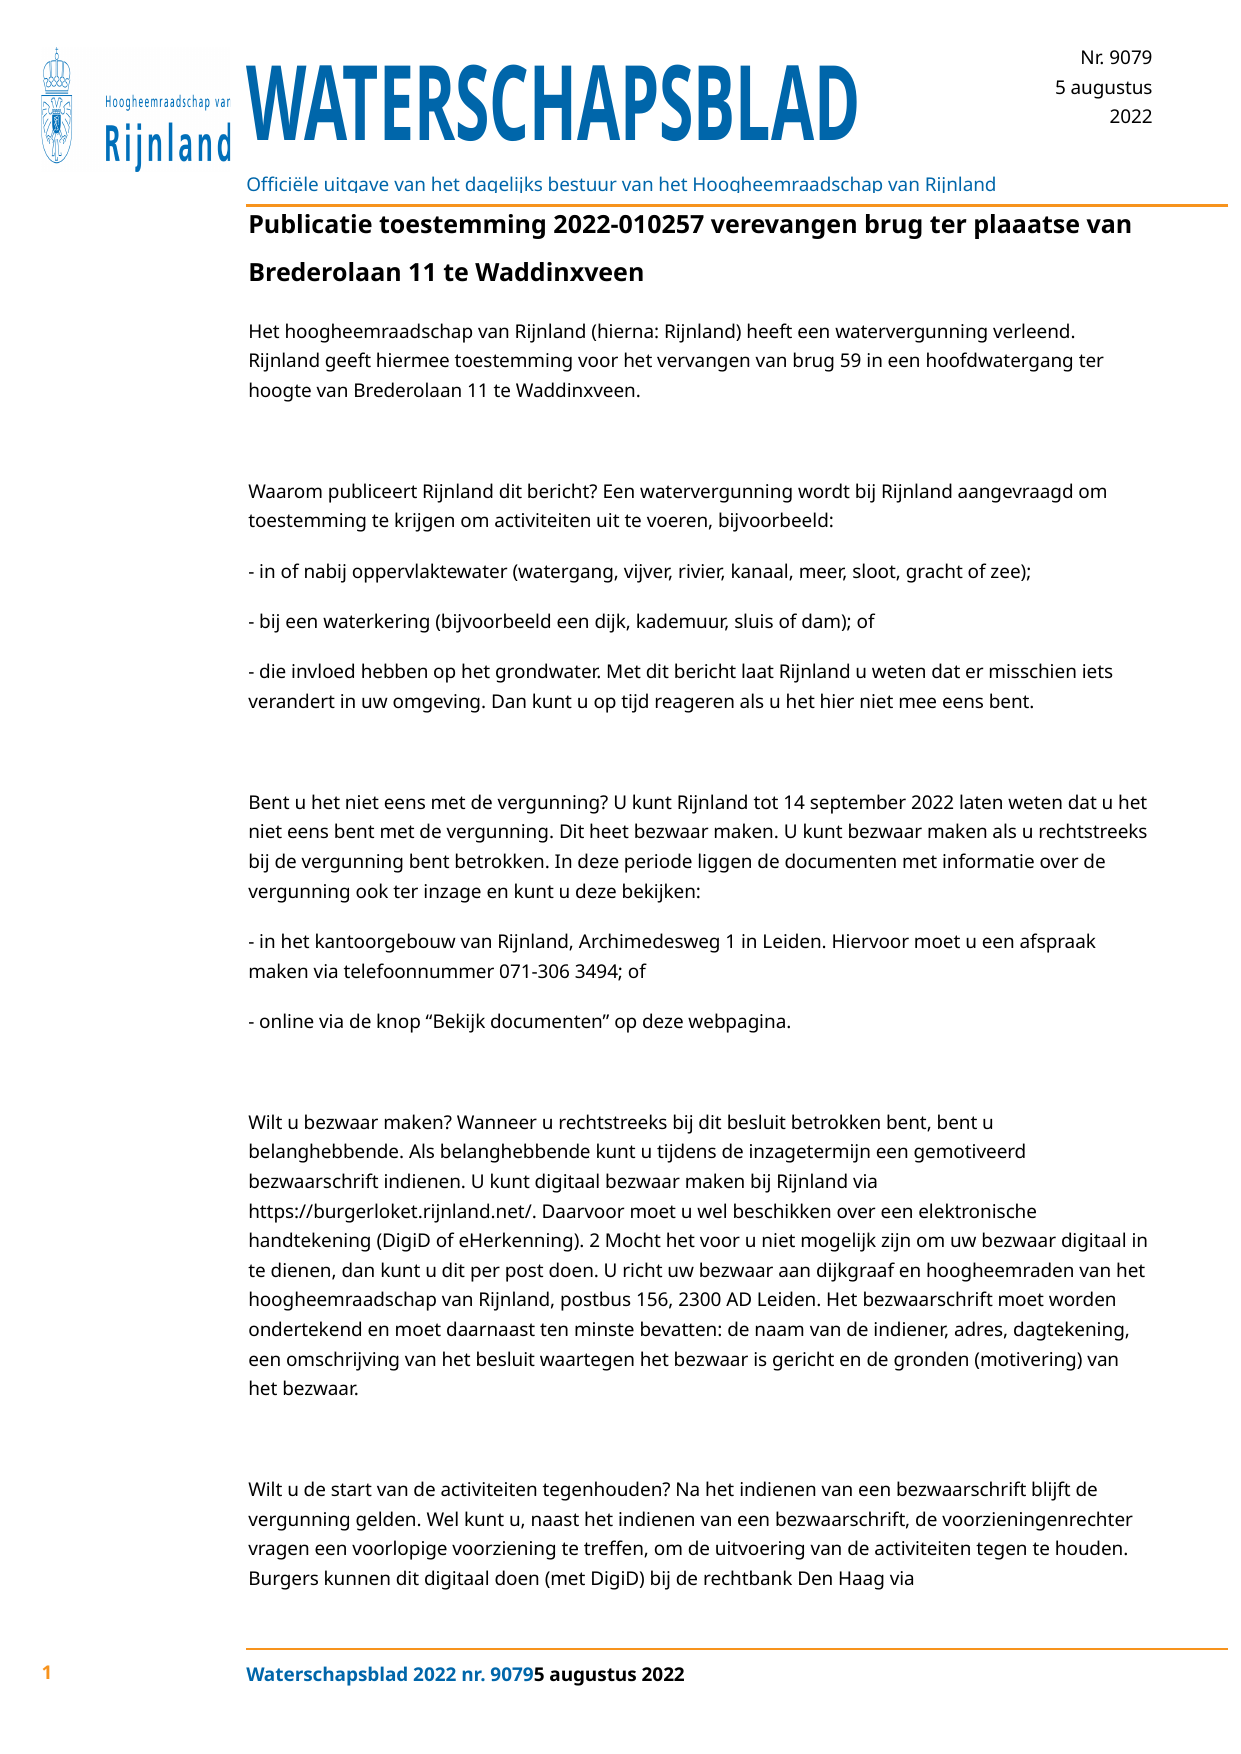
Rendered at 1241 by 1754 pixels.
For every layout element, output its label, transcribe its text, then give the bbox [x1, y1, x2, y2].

text Wilt u bezwaar maken? Wanneer u rechtstreeks bij dit besluit betrokken bent, bent u belanghebbende. Als belanghebbende kunt u tijdens de inzagetermijn een gemotiveerd bezwaarschrift indienen. U kunt digitaal bezwaar maken bij Rijnland via https://burgerloket.rijnland.net/. Daarvoor moet u wel beschikken over een elektronische handtekening (DigiD of eHerkenning). 2 Mocht het voor u niet mogelijk zijn om uw bezwaar digitaal in te dienen, dan kunt u dit per post doen. U richt uw bezwaar aan dijkgraaf en hoogheemraden van het hoogheemraadschap van Rijnland, postbus 156, 2300 AD Leiden. Het bezwaarschrift moet worden ondertekend en moet daarnaast ten minste bevatten: de naam van de indiener, adres, dagtekening, een omschrijving van het besluit waartegen het bezwaar is gericht en de gronden (motivering) van het bezwaar. [248, 1109, 1152, 1401]
text Bent u het niet eens met de vergunning? U kunt Rijnland tot 14 september 2022 laten weten dat u het niet eens bent met de vergunning. Dit heet bezwaar maken. U kunt bezwaar maken als u rechtstreeks bij de vergunning bent betrokken. In deze periode liggen de documenten met informatie over de vergunning ook ter inzage en kunt u deze bekijken: [248, 789, 1152, 904]
text - online via de knop “Bekijk documenten” op deze webpagina. [248, 1008, 1152, 1034]
text - bij een waterkering (bijvoorbeeld een dijk, kademuur, sluis of dam); of [248, 608, 1152, 634]
text Waarom publiceert Rijnland dit bericht? Een watervergunning wordt bij Rijnland aangevraagd om toestemming te krijgen om activiteiten uit te voeren, bijvoorbeeld: [248, 478, 1152, 533]
text Publicatie toestemming 2022-010257 verevangen brug ter plaaatse van Brederolaan 11 te Waddinxveen [248, 207, 1152, 288]
text - in het kantoorgebouw van Rijnland, Archimedesweg 1 in Leiden. Hiervoor moet u een afspraak maken via telefoonnummer 071-306 3494; of [248, 928, 1152, 984]
text - in of nabij oppervlaktewater (watergang, vijver, rivier, kanaal, meer, sloot, gracht of zee); [248, 558, 1152, 584]
text - die invloed hebben op het grondwater. Met dit bericht laat Rijnland u weten dat er misschien iets verandert in uw omgeving. Dan kunt u op tijd reageren als u het hier niet mee eens bent. [248, 659, 1152, 714]
text Wilt u de start van de activiteiten tegenhouden? Na het indienen van een bezwaarschrift blijft de vergunning gelden. Wel kunt u, naast het indienen van een bezwaarschrift, de voorzieningenrechter vragen een voorlopige voorziening te treffen, om de uitvoering van de activiteiten tegen te houden. Burgers kunnen dit digitaal doen (met DigiD) bij de rechtbank Den Haag via [248, 1476, 1152, 1591]
picture [41, 47, 231, 172]
text Het hoogheemraadschap van Rijnland (hierna: Rijnland) heeft een watervergunning verleend. Rijnland geeft hiermee toestemming voor het vervangen van brug 59 in een hoofdwatergang ter hoogte van Brederolaan 11 te Waddinxveen. [248, 318, 1152, 403]
